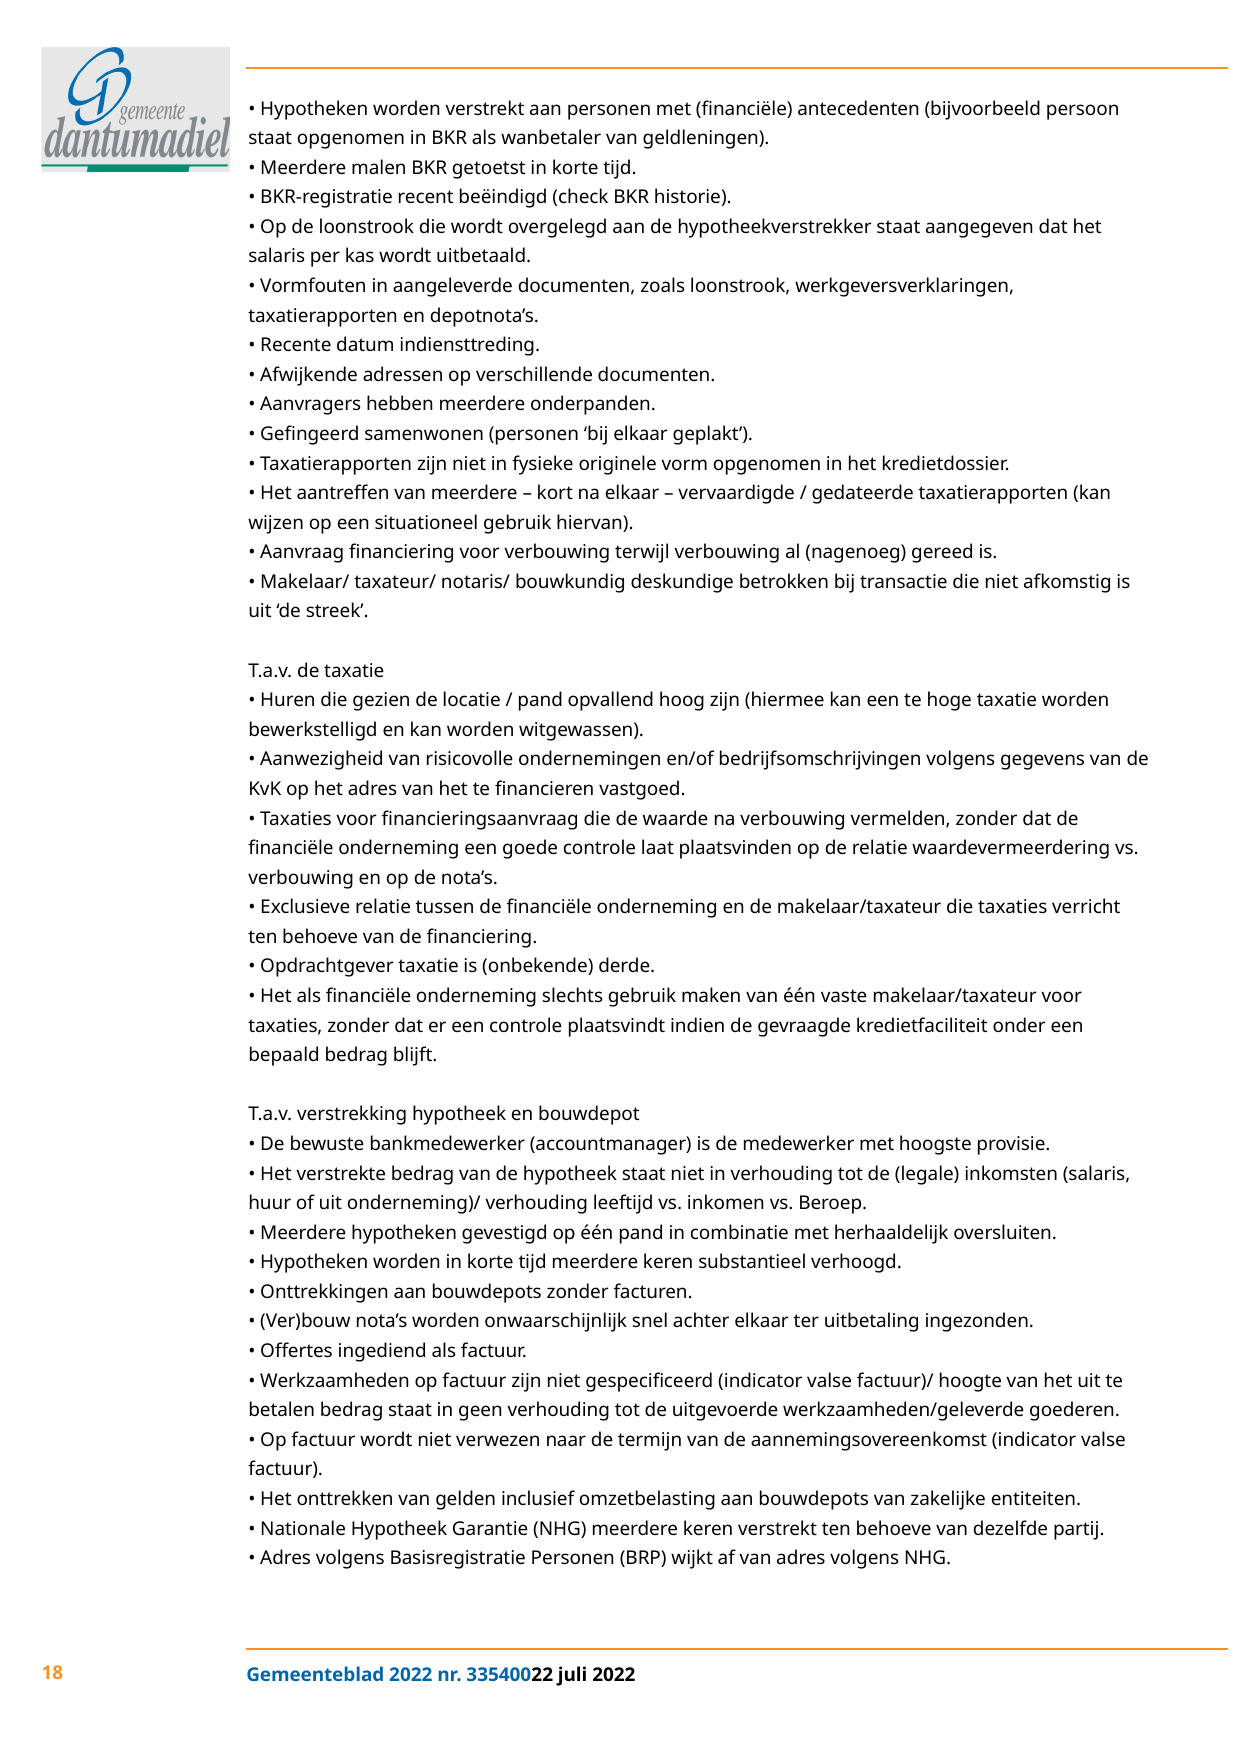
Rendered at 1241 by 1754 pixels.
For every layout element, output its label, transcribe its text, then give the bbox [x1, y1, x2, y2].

picture [41, 47, 231, 172]
text • Recente datum indiensttreding. [248, 331, 1152, 357]
text • Meerdere hypotheken gevestigd op één pand in combinatie met herhaaldelijk oversluiten. [248, 1219, 1152, 1245]
text • Hypotheken worden in korte tijd meerdere keren substantieel verhoogd. [248, 1248, 1152, 1274]
text • Taxaties voor financieringsaanvraag die de waarde na verbouwing vermelden, zonder dat de financiële onderneming een goede controle laat plaatsvinden op de relatie waardevermeerdering vs. verbouwing en op de nota’s. [248, 805, 1152, 890]
text • De bewuste bankmedewerker (accountmanager) is de medewerker met hoogste provisie. [248, 1130, 1152, 1156]
text • Werkzaamheden op factuur zijn niet gespecificeerd (indicator valse factuur)/ hoogte van het uit te betalen bedrag staat in geen verhouding tot de uitgevoerde werkzaamheden/geleverde goederen. [248, 1367, 1152, 1422]
text • Opdrachtgever taxatie is (onbekende) derde. [248, 953, 1152, 978]
text • Op de loonstrook die wordt overgelegd aan de hypotheekverstrekker staat aangegeven dat het salaris per kas wordt uitbetaald. [248, 213, 1152, 268]
text • Meerdere malen BKR getoetst in korte tijd. [248, 154, 1152, 180]
text • Nationale Hypotheek Garantie (NHG) meerdere keren verstrekt ten behoeve van dezelfde partij. [248, 1515, 1152, 1541]
text • Exclusieve relatie tussen de financiële onderneming en de makelaar/taxateur die taxaties verricht ten behoeve van de financiering. [248, 893, 1152, 949]
text • Taxatierapporten zijn niet in fysieke originele vorm opgenomen in het kredietdossier. [248, 450, 1152, 476]
text • Op factuur wordt niet verwezen naar de termijn van de aannemingsovereenkomst (indicator valse factuur). [248, 1426, 1152, 1481]
text • Aanwezigheid van risicovolle ondernemingen en/of bedrijfsomschrijvingen volgens gegevens van de KvK op het adres van het te financieren vastgoed. [248, 746, 1152, 801]
text • Makelaar/ taxateur/ notaris/ bouwkundig deskundige betrokken bij transactie die niet afkomstig is uit ‘de streek’. [248, 568, 1152, 623]
text • Vormfouten in aangeleverde documenten, zoals loonstrook, werkgeversverklaringen, taxatierapporten en depotnota’s. [248, 272, 1152, 328]
text • Het aantreffen van meerdere – kort na elkaar – vervaardigde / gedateerde taxatierapporten (kan wijzen op een situationeel gebruik hiervan). [248, 479, 1152, 535]
text • Adres volgens Basisregistratie Personen (BRP) wijkt af van adres volgens NHG. [248, 1544, 1152, 1570]
text T.a.v. verstrekking hypotheek en bouwdepot [248, 1101, 1152, 1126]
text • Gefingeerd samenwonen (personen ‘bij elkaar geplakt’). [248, 420, 1152, 446]
text • Aanvragers hebben meerdere onderpanden. [248, 391, 1152, 416]
text • Onttrekkingen aan bouwdepots zonder facturen. [248, 1278, 1152, 1304]
text • Hypotheken worden verstrekt aan personen met (financiële) antecedenten (bijvoorbeeld persoon staat opgenomen in BKR als wanbetaler van geldleningen). [248, 95, 1152, 150]
text • BKR-registratie recent beëindigd (check BKR historie). [248, 183, 1152, 209]
text T.a.v. de taxatie [248, 657, 1152, 683]
text • Het onttrekken van gelden inclusief omzetbelasting aan bouwdepots van zakelijke entiteiten. [248, 1485, 1152, 1511]
text • Huren die gezien de locatie / pand opvallend hoog zijn (hiermee kan een te hoge taxatie worden bewerkstelligd en kan worden witgewassen). [248, 686, 1152, 742]
text • Het als financiële onderneming slechts gebruik maken van één vaste makelaar/taxateur voor taxaties, zonder dat er een controle plaatsvindt indien de gevraagde kredietfaciliteit onder een bepaald bedrag blijft. [248, 982, 1152, 1067]
text • (Ver)bouw nota’s worden onwaarschijnlijk snel achter elkaar ter uitbetaling ingezonden. [248, 1308, 1152, 1333]
text • Het verstrekte bedrag van de hypotheek staat niet in verhouding tot de (legale) inkomsten (salaris, huur of uit onderneming)/ verhouding leeftijd vs. inkomen vs. Beroep. [248, 1160, 1152, 1215]
text • Aanvraag financiering voor verbouwing terwijl verbouwing al (nagenoeg) gereed is. [248, 538, 1152, 564]
text • Afwijkende adressen op verschillende documenten. [248, 361, 1152, 387]
text • Offertes ingediend als factuur. [248, 1337, 1152, 1363]
